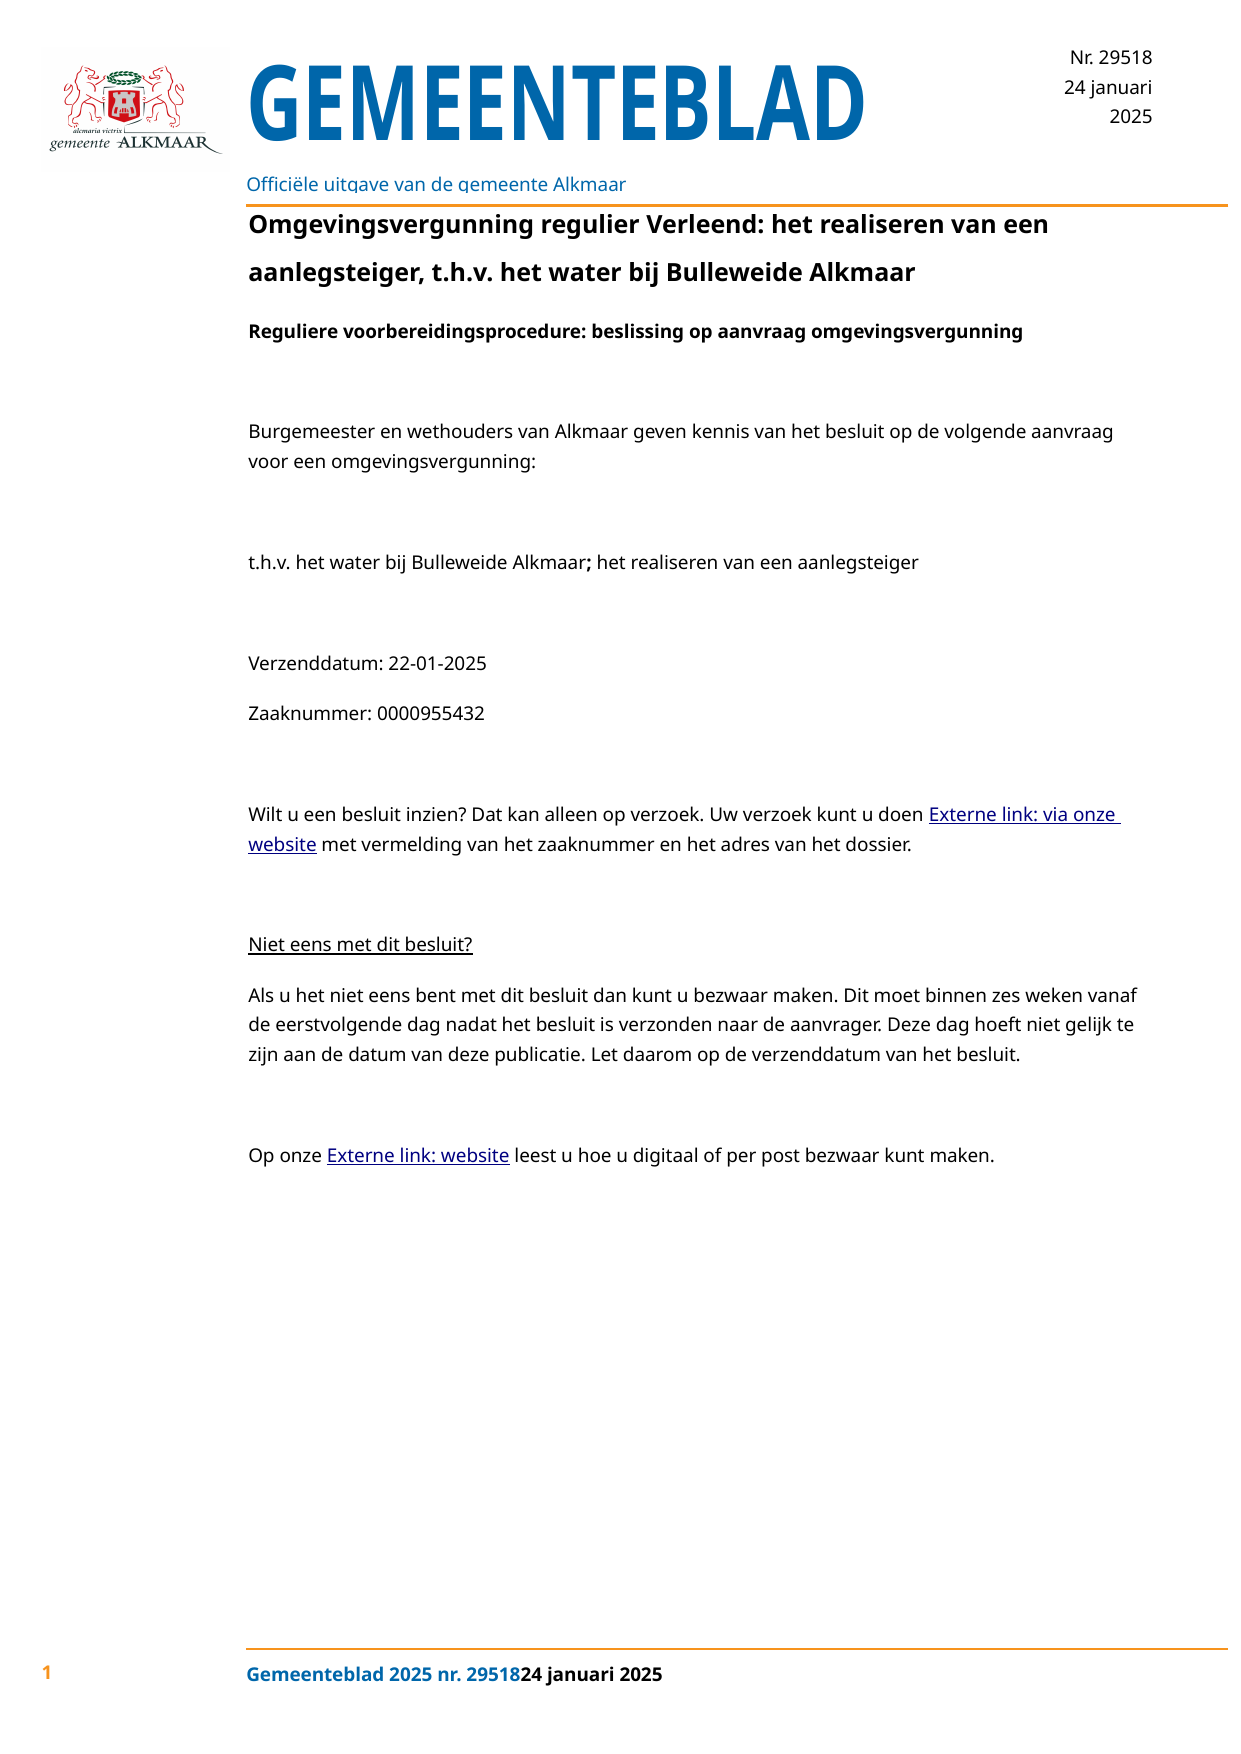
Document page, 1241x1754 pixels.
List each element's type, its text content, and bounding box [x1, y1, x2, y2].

picture [41, 47, 231, 172]
text Reguliere voorbereidingsprocedure: beslissing op aanvraag omgevingsvergunning [248, 318, 1152, 344]
text Verzenddatum: 22-01-2025 [248, 650, 1152, 676]
text Wilt u een besluit inzien? Dat kan alleen op verzoek. Uw verzoek kunt u doen Externe link: via onze website met vermelding van het zaaknummer en het adres van het dossier. [248, 801, 1152, 857]
text Op onze Externe link: website leest u hoe u digitaal of per post bezwaar kunt maken. [248, 1142, 1152, 1168]
text Zaaknummer: 0000955432 [248, 700, 1152, 726]
text Als u het niet eens bent met dit besluit dan kunt u bezwaar maken. Dit moet binnen zes weken vanaf de eerstvolgende dag nadat het besluit is verzonden naar de aanvrager. Deze dag hoeft niet gelijk te zijn aan de datum van deze publicatie. Let daarom op de verzenddatum van het besluit. [248, 982, 1152, 1067]
text Omgevingsvergunning regulier Verleend: het realiseren van een aanlegsteiger, t.h.v. het water bij Bulleweide Alkmaar [248, 207, 1152, 288]
text t.h.v. het water bij Bulleweide Alkmaar; het realiseren van een aanlegsteiger [248, 549, 1152, 575]
text Burgemeester en wethouders van Alkmaar geven kennis van het besluit op de volgende aanvraag voor een omgevingsvergunning: [248, 419, 1152, 474]
text Niet eens met dit besluit? [248, 932, 1152, 957]
